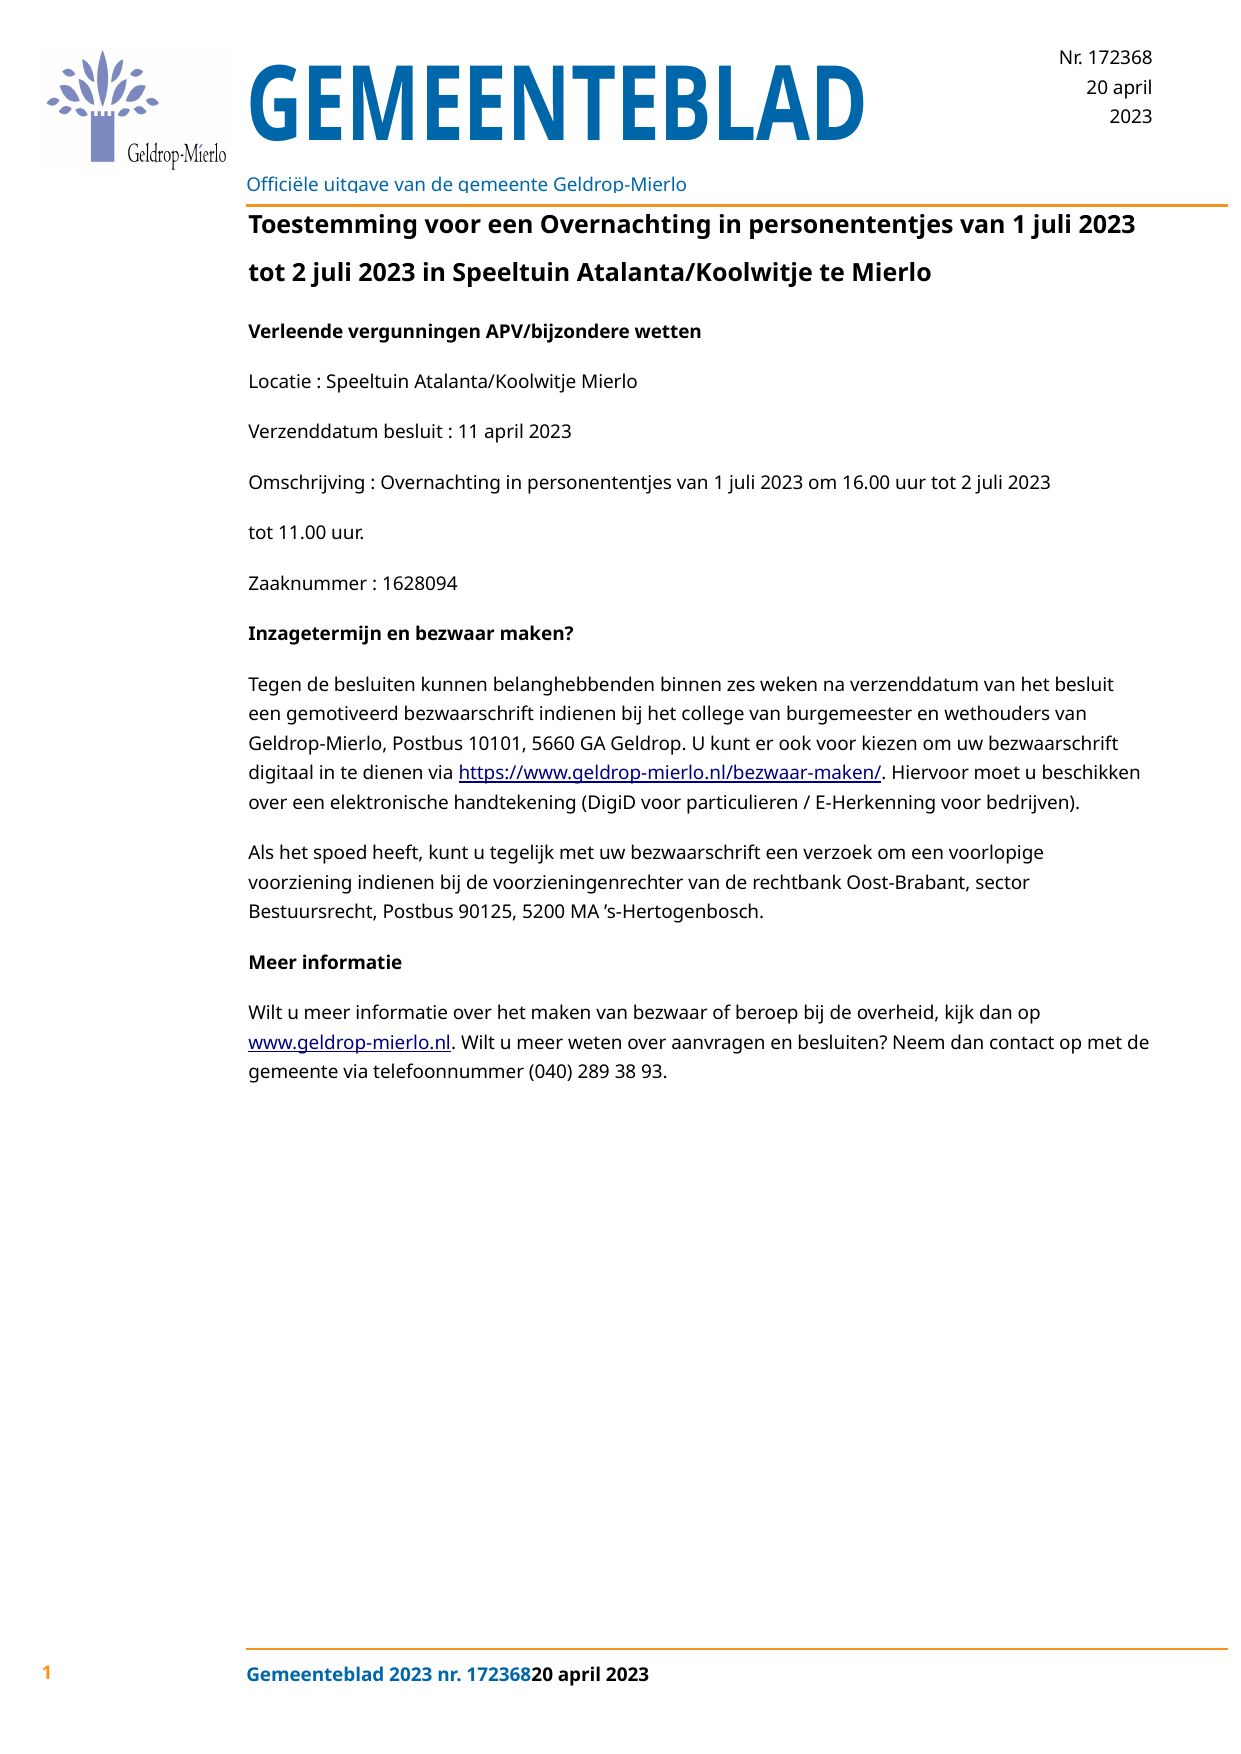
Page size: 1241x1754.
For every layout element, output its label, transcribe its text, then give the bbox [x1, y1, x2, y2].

text Meer informatie [248, 949, 1152, 975]
text Als het spoed heeft, kunt u tegelijk met uw bezwaarschrift een verzoek om een voorlopige voorziening indienen bij de voorzieningenrechter van de rechtbank Oost-Brabant, sector Bestuursrecht, Postbus 90125, 5200 MA ’s-Hertogenbosch. [248, 839, 1152, 924]
text Verzenddatum besluit : 11 april 2023 [248, 419, 1152, 444]
text Locatie : Speeltuin Atalanta/Koolwitje Mierlo [248, 368, 1152, 394]
picture [41, 47, 231, 172]
text Verleende vergunningen APV/bijzondere wetten [248, 318, 1152, 344]
text Toestemming voor een Overnachting in personententjes van 1 juli 2023 tot 2 juli 2023 in Speeltuin Atalanta/Koolwitje te Mierlo [248, 207, 1152, 288]
text Tegen de besluiten kunnen belanghebbenden binnen zes weken na verzenddatum van het besluit een gemotiveerd bezwaarschrift indienen bij het college van burgemeester en wethouders van Geldrop-Mierlo, Postbus 10101, 5660 GA Geldrop. U kunt er ook voor kiezen om uw bezwaarschrift digitaal in te dienen via https://www.geldrop-mierlo.nl/bezwaar-maken/. Hiervoor moet u beschikken over een elektronische handtekening (DigiD voor particulieren / E-Herkenning voor bedrijven). [248, 671, 1152, 815]
text Inzagetermijn en bezwaar maken? [248, 620, 1152, 646]
text Wilt u meer informatie over het maken van bezwaar of beroep bij de overheid, kijk dan op www.geldrop-mierlo.nl. Wilt u meer weten over aanvragen en besluiten? Neem dan contact op met de gemeente via telefoonnummer (040) 289 38 93. [248, 999, 1152, 1084]
text tot 11.00 uur. [248, 519, 1152, 545]
text Omschrijving : Overnachting in personententjes van 1 juli 2023 om 16.00 uur tot 2 juli 2023 [248, 469, 1152, 495]
text Zaaknummer : 1628094 [248, 570, 1152, 596]
